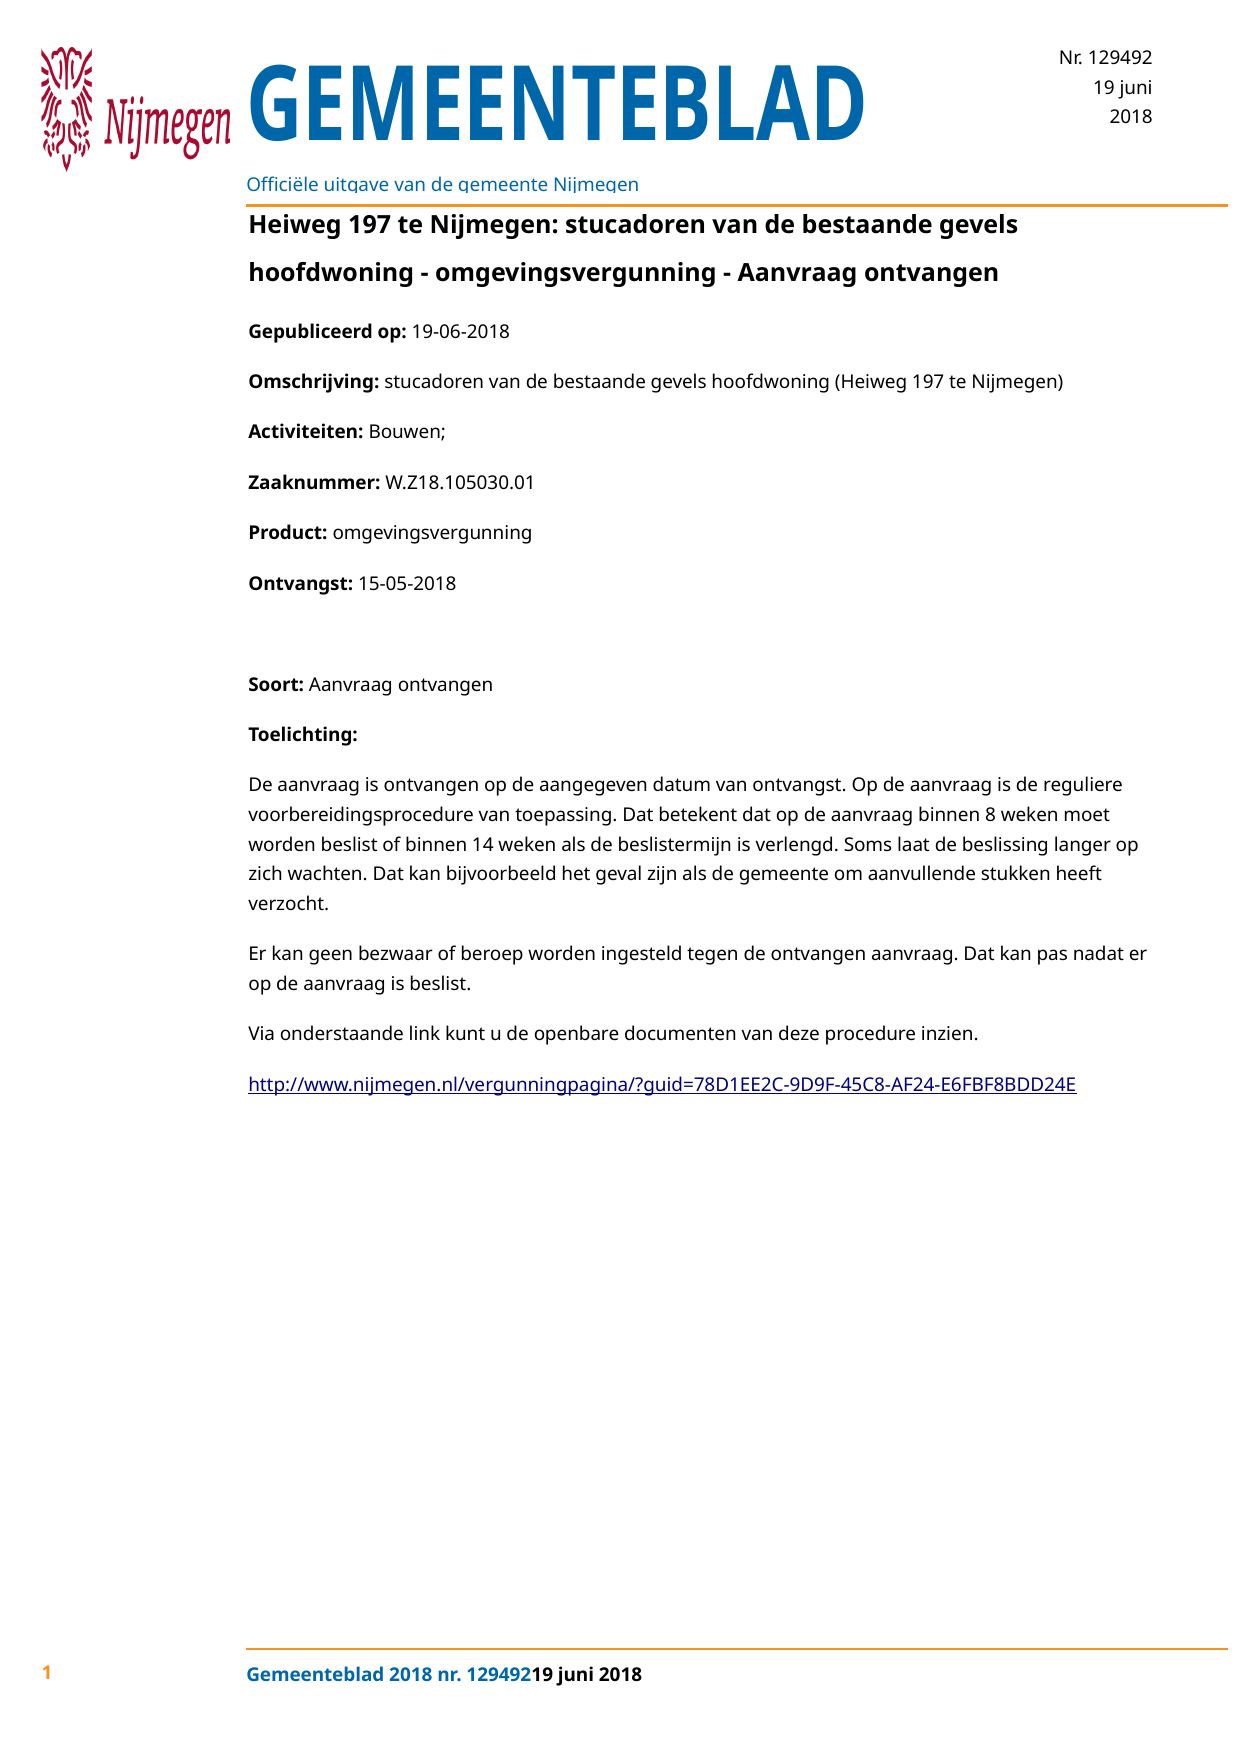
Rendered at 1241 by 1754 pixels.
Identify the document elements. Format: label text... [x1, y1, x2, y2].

text Product: omgevingsvergunning [248, 519, 1152, 545]
text Zaaknummer: W.Z18.105030.01 [248, 469, 1152, 495]
text Heiweg 197 te Nijmegen: stucadoren van de bestaande gevels hoofdwoning - omgevingsvergunning - Aanvraag ontvangen [248, 207, 1152, 288]
text Via onderstaande link kunt u de openbare documenten van deze procedure inzien. [248, 1020, 1152, 1046]
text http://www.nijmegen.nl/vergunningpagina/?guid=78D1EE2C-9D9F-45C8-AF24-E6FBF8BDD24E [248, 1071, 1152, 1097]
text Ontvangst: 15-05-2018 [248, 570, 1152, 596]
text Gepubliceerd op: 19-06-2018 [248, 318, 1152, 344]
picture [41, 47, 231, 172]
text Omschrijving: stucadoren van de bestaande gevels hoofdwoning (Heiweg 197 te Nijmegen) [248, 368, 1152, 394]
text Activiteiten: Bouwen; [248, 419, 1152, 444]
text Toelichting: [248, 721, 1152, 747]
text Soort: Aanvraag ontvangen [248, 671, 1152, 697]
text Er kan geen bezwaar of beroep worden ingesteld tegen de ontvangen aanvraag. Dat kan pas nadat er op de aanvraag is beslist. [248, 940, 1152, 996]
text De aanvraag is ontvangen op de aangegeven datum van ontvangst. Op de aanvraag is de reguliere voorbereidingsprocedure van toepassing. Dat betekent dat op de aanvraag binnen 8 weken moet worden beslist of binnen 14 weken als de beslistermijn is verlengd. Soms laat de beslissing langer op zich wachten. Dat kan bijvoorbeeld het geval zijn als de gemeente om aanvullende stukken heeft verzocht. [248, 772, 1152, 916]
